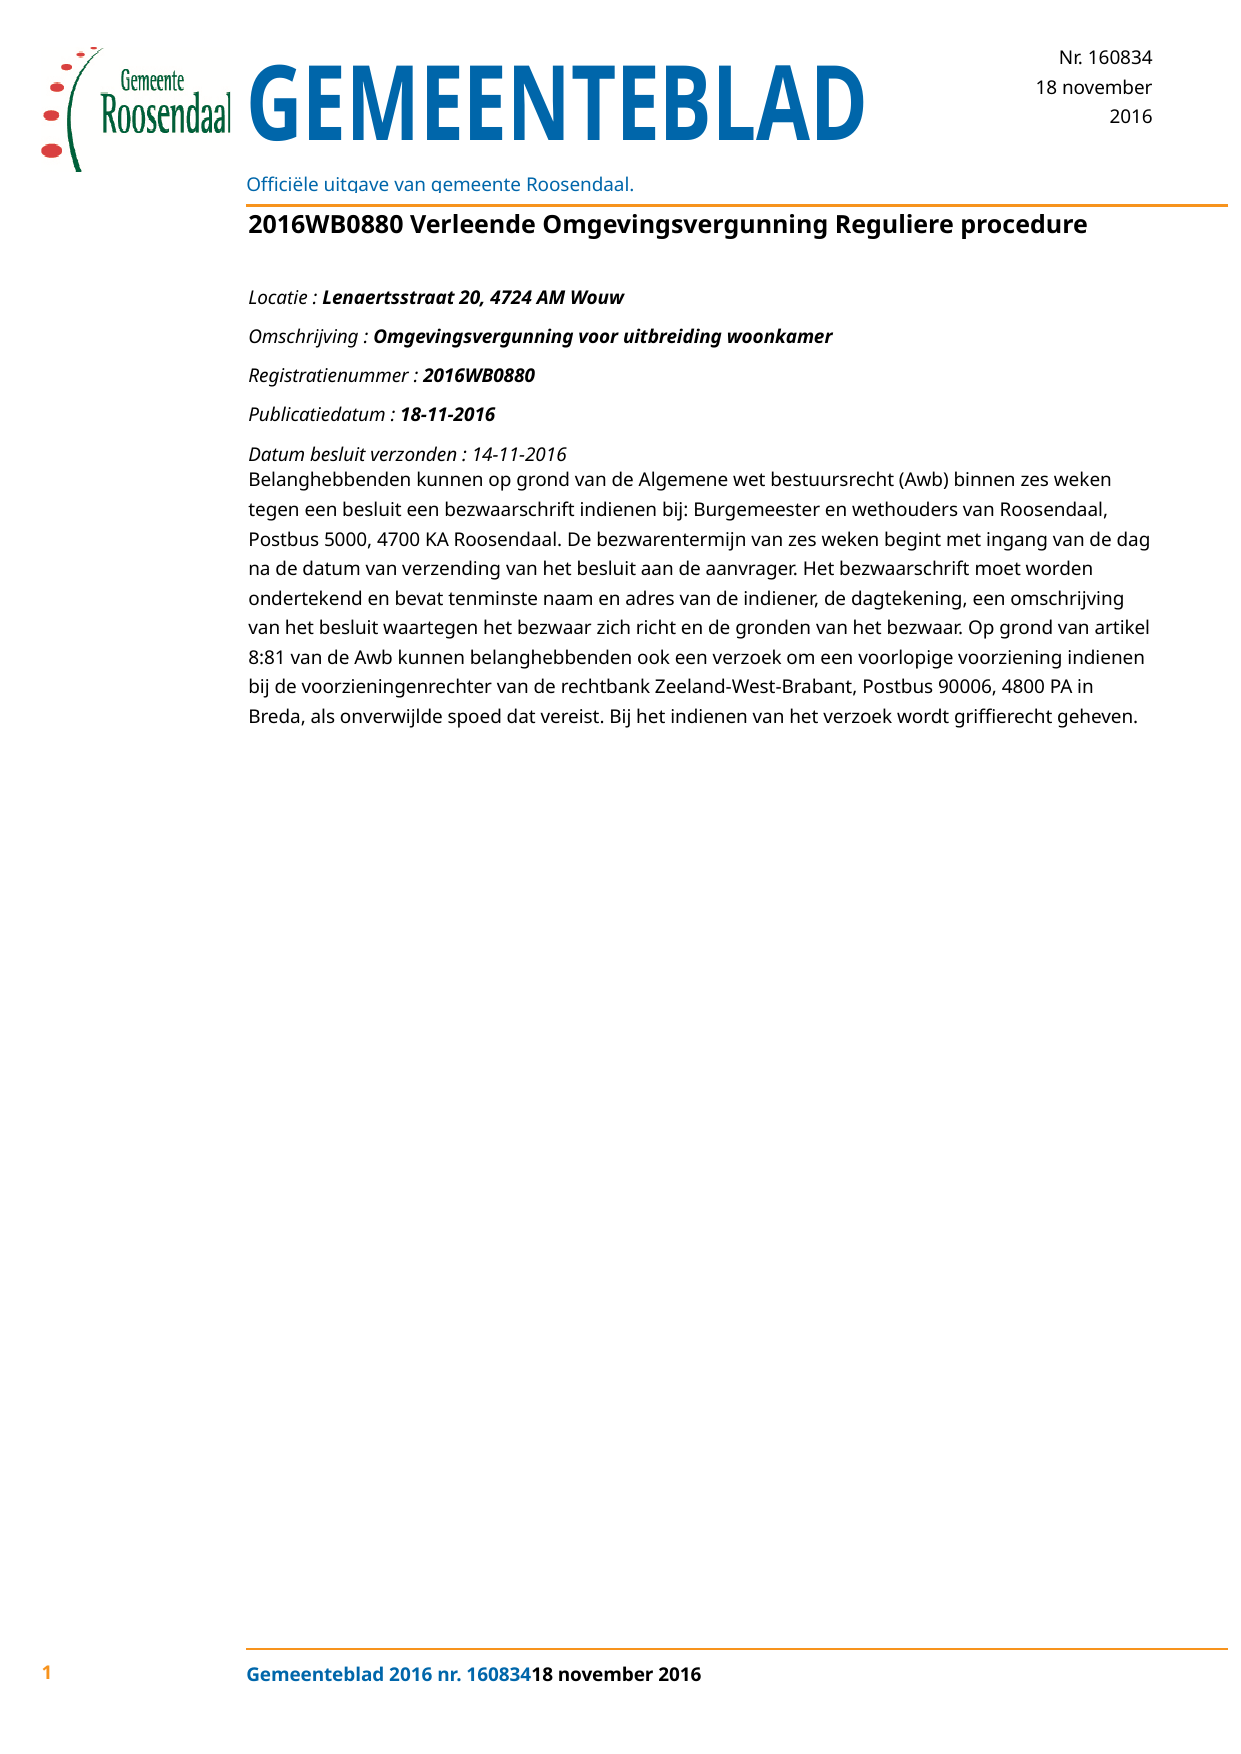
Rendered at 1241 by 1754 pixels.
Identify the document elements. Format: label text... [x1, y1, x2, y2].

text Datum besluit verzonden : 14-11-2016 [248, 441, 1152, 467]
text Locatie : Lenaertsstraat 20, 4724 AM Wouw [248, 284, 1152, 309]
text Registratienummer : 2016WB0880 [248, 362, 1152, 388]
text Publicatiedatum : 18-11-2016 [248, 402, 1152, 427]
text 2016WB0880 Verleende Omgevingsvergunning Reguliere procedure [248, 207, 1152, 241]
text Belanghebbenden kunnen op grond van de Algemene wet bestuursrecht (Awb) binnen zes weken tegen een besluit een bezwaarschrift indienen bij: Burgemeester en wethouders van Roosendaal, Postbus 5000, 4700 KA Roosendaal. De bezwarentermijn van zes weken begint met ingang van de dag na de datum van verzending van het besluit aan de aanvrager. Het bezwaarschrift moet worden ondertekend en bevat tenminste naam en adres van de indiener, de dagtekening, een omschrijving van het besluit waartegen het bezwaar zich richt en de gronden van het bezwaar. Op grond van artikel 8:81 van de Awb kunnen belanghebbenden ook een verzoek om een voorlopige voorziening indienen bij de voorzieningenrechter van de rechtbank Zeeland-West-Brabant, Postbus 90006, 4800 PA in Breda, als onverwijlde spoed dat vereist. Bij het indienen van het verzoek wordt griffierecht geheven. [248, 467, 1152, 729]
text Omschrijving : Omgevingsvergunning voor uitbreiding woonkamer [248, 323, 1152, 349]
picture [41, 47, 231, 172]
